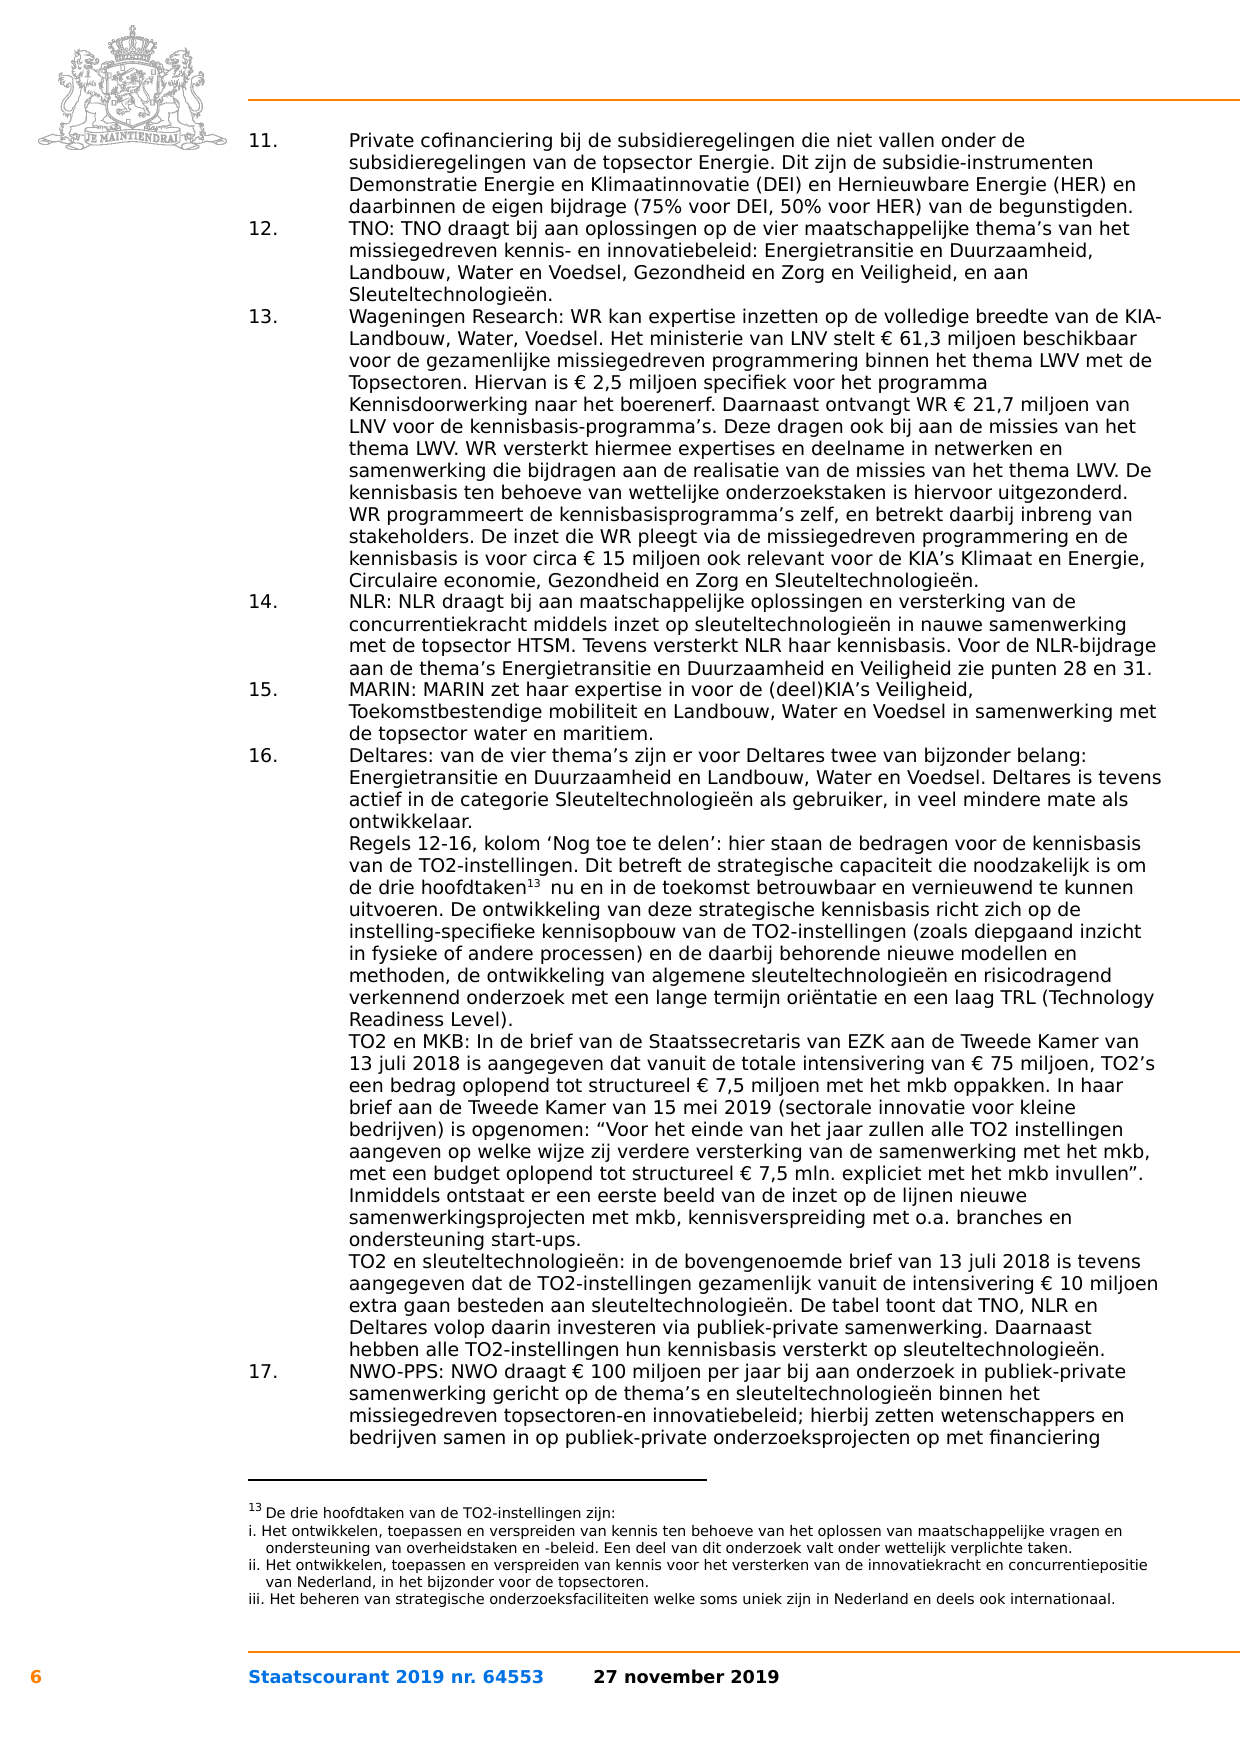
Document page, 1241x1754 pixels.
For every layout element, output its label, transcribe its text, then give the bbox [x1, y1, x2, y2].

text 13. Wageningen Research: WR kan expertise inzetten op de volledige breedte van de KIA-Landbouw, Water, Voedsel. Het ministerie van LNV stelt € 61,3 miljoen beschikbaar voor de gezamenlijke missiegedreven programmering binnen het thema LWV met de Topsectoren. Hiervan is € 2,5 miljoen specifiek voor het programma Kennisdoorwerking naar het boerenerf. Daarnaast ontvangt WR € 21,7 miljoen van LNV voor de kennisbasis-programma’s. Deze dragen ook bij aan de missies van het thema LWV. WR versterkt hiermee expertises en deelname in netwerken en samenwerking die bijdragen aan de realisatie van de missies van het thema LWV. De kennisbasis ten behoeve van wettelijke onderzoekstaken is hiervoor uitgezonderd. WR programmeert de kennisbasisprogramma’s zelf, en betrekt daarbij inbreng van stakeholders. De inzet die WR pleegt via de missiegedreven programmering en de kennisbasis is voor circa € 15 miljoen ook relevant voor de KIA’s Klimaat en Energie, Circulaire economie, Gezondheid en Zorg en Sleuteltechnologieën. [248, 306, 1163, 591]
text TO2 en MKB: In de brief van de Staatssecretaris van EZK aan de Tweede Kamer van 13 juli 2018 is aangegeven dat vanuit de totale intensivering van € 75 miljoen, TO2’s een bedrag oplopend tot structureel € 7,5 miljoen met het mkb oppakken. In haar brief aan de Tweede Kamer van 15 mei 2019 (sectorale innovatie voor kleine bedrijven) is opgenomen: “Voor het einde van het jaar zullen alle TO2 instellingen aangeven op welke wijze zij verdere versterking van de samenwerking met het mkb, met een budget oplopend tot structureel € 7,5 mln. expliciet met het mkb invullen”. Inmiddels ontstaat er een eerste beeld van de inzet op de lijnen nieuwe samenwerkingsprojecten met mkb, kennisverspreiding met o.a. branches en ondersteuning start-ups. [348, 1031, 1163, 1251]
text Regels 12-16, kolom ‘Nog toe te delen’: hier staan de bedragen voor de kennisbasis van de TO2-instellingen. Dit betreft de strategische capaciteit die noodzakelijk is om de drie hoofdtaken nu en in de toekomst betrouwbaar en vernieuwend te kunnen uitvoeren. De ontwikkeling van deze strategische kennisbasis richt zich op de instelling-specifieke kennisopbouw van de TO2-instellingen (zoals diepgaand inzicht in fysieke of andere processen) en de daarbij behorende nieuwe modellen en methoden, de ontwikkeling van algemene sleuteltechnologieën en risicodragend verkennend onderzoek met een lange termijn oriëntatie en een laag TRL (Technology Readiness Level). [348, 833, 1163, 1031]
text i. Het ontwikkelen, toepassen en verspreiden van kennis ten behoeve van het oplossen van maatschappelijke vragen en ondersteuning van overheidstaken en -beleid. Een deel van dit onderzoek valt onder wettelijk verplichte taken. [248, 1523, 1163, 1557]
text iii. Het beheren van strategische onderzoeksfaciliteiten welke soms uniek zijn in Nederland en deels ook internationaal. [248, 1591, 1163, 1608]
text De drie hoofdtaken van de TO2-instellingen zijn: [248, 1501, 1163, 1523]
text 16. Deltares: van de vier thema’s zijn er voor Deltares twee van bijzonder belang: Energietransitie en Duurzaamheid en Landbouw, Water en Voedsel. Deltares is tevens actief in de categorie Sleuteltechnologieën als gebruiker, in veel mindere mate als ontwikkelaar. [248, 745, 1163, 833]
text 11. Private cofinanciering bij de subsidieregelingen die niet vallen onder de subsidieregelingen van de topsector Energie. Dit zijn de subsidie-instrumenten Demonstratie Energie en Klimaatinnovatie (DEI) en Hernieuwbare Energie (HER) en daarbinnen de eigen bijdrage (75% voor DEI, 50% voor HER) van de begunstigden. [248, 130, 1163, 218]
text 12. TNO: TNO draagt bij aan oplossingen op de vier maatschappelijke thema’s van het missiegedreven kennis- en innovatiebeleid: Energietransitie en Duurzaamheid, Landbouw, Water en Voedsel, Gezondheid en Zorg en Veiligheid, en aan Sleuteltechnologieën. [248, 218, 1163, 306]
text 17. NWO-PPS: NWO draagt € 100 miljoen per jaar bij aan onderzoek in publiek-private samenwerking gericht op de thema’s en sleuteltechnologieën binnen het missiegedreven topsectoren-en innovatiebeleid; hierbij zetten wetenschappers en bedrijven samen in op publiek-private onderzoeksprojecten op met financiering [248, 1361, 1163, 1449]
text TO2 en sleuteltechnologieën: in de bovengenoemde brief van 13 juli 2018 is tevens aangegeven dat de TO2-instellingen gezamenlijk vanuit de intensivering € 10 miljoen extra gaan besteden aan sleuteltechnologieën. De tabel toont dat TNO, NLR en Deltares volop daarin investeren via publiek-private samenwerking. Daarnaast hebben alle TO2-instellingen hun kennisbasis versterkt op sleuteltechnologieën. [348, 1251, 1163, 1361]
text 14. NLR: NLR draagt bij aan maatschappelijke oplossingen en versterking van de concurrentiekracht middels inzet op sleuteltechnologieën in nauwe samenwerking met de topsector HTSM. Tevens versterkt NLR haar kennisbasis. Voor de NLR-bijdrage aan de thema’s Energietransitie en Duurzaamheid en Veiligheid zie punten 28 en 31. [248, 591, 1163, 679]
text 15. MARIN: MARIN zet haar expertise in voor de (deel)KIA’s Veiligheid, Toekomstbestendige mobiliteit en Landbouw, Water en Voedsel in samenwerking met de topsector water en maritiem. [248, 679, 1163, 745]
text ii. Het ontwikkelen, toepassen en verspreiden van kennis voor het versterken van de innovatiekracht en concurrentiepositie van Nederland, in het bijzonder voor de topsectoren. [248, 1557, 1163, 1591]
picture [38, 25, 227, 150]
